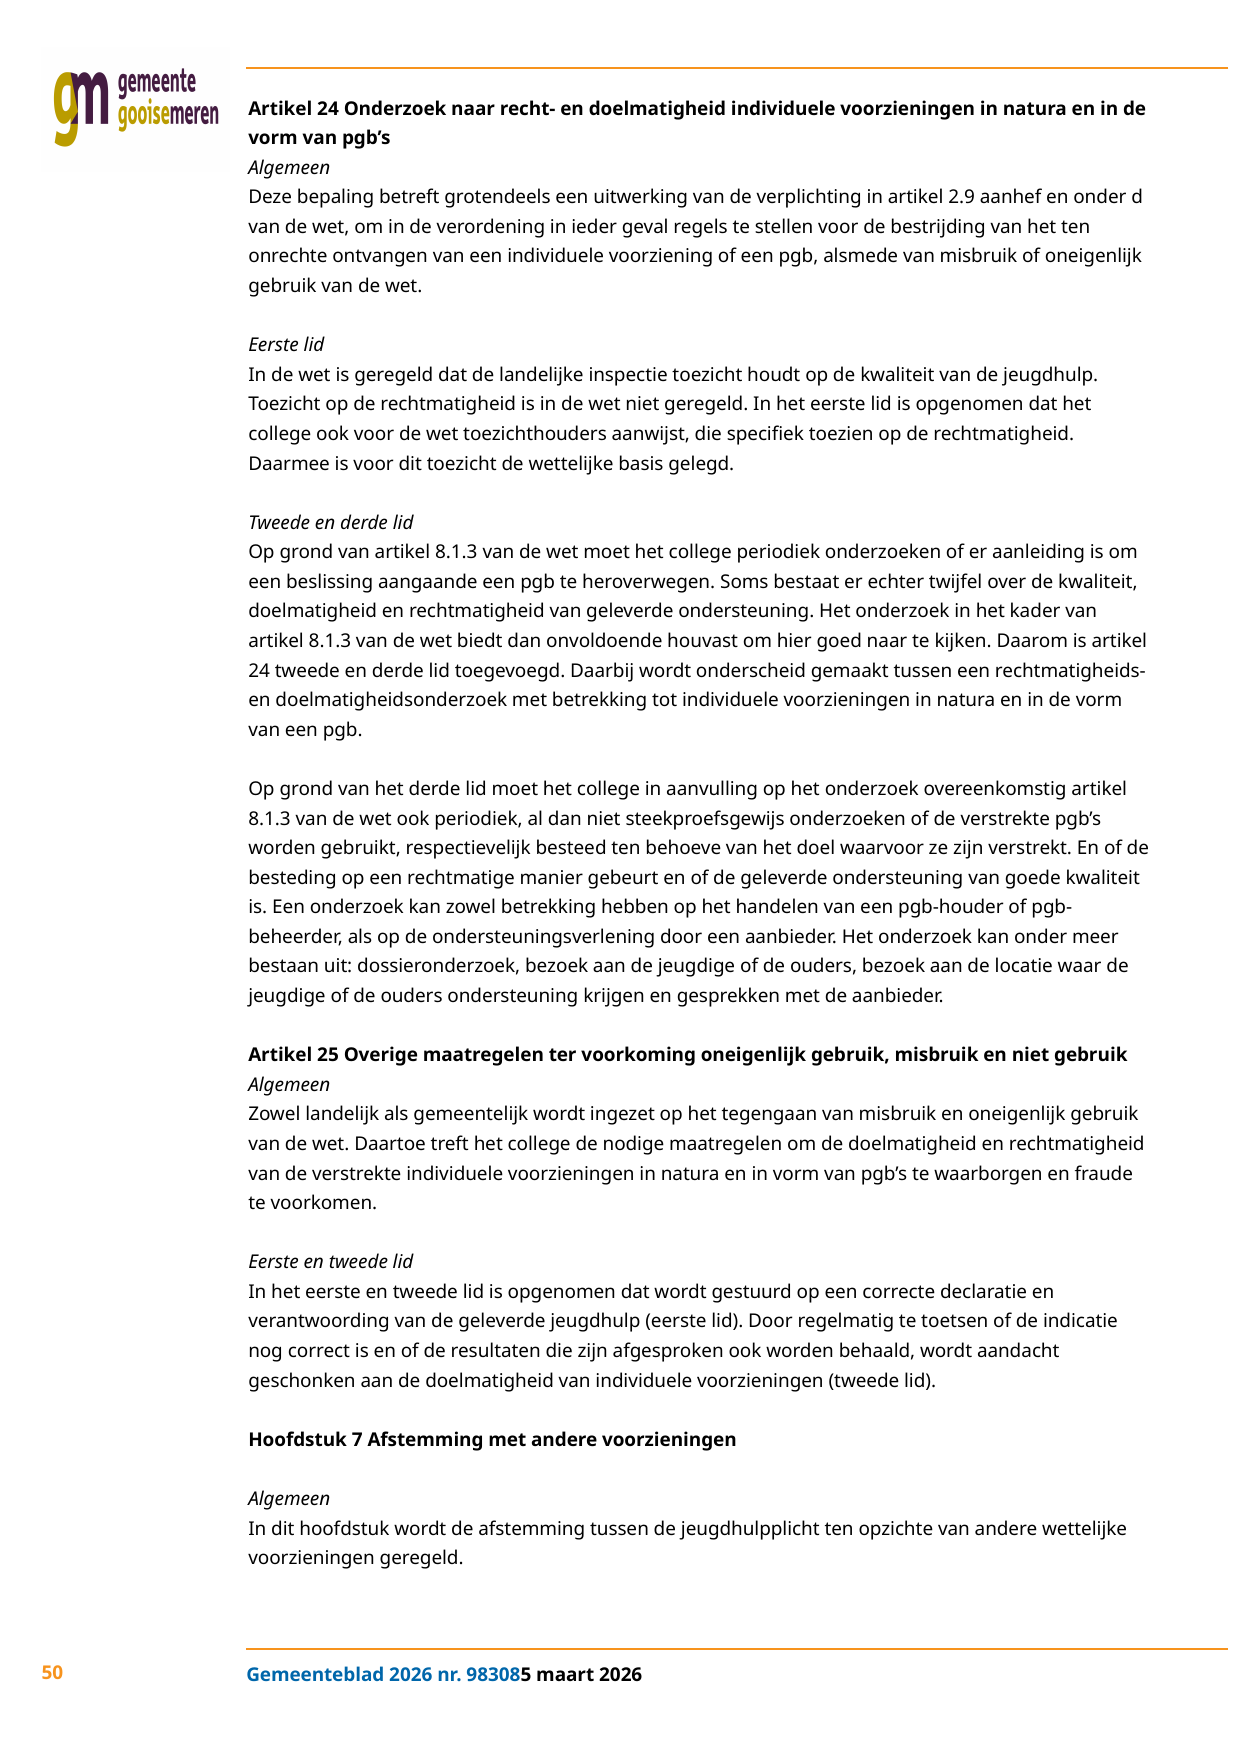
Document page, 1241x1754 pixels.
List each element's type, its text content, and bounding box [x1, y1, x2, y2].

text Op grond van artikel 8.1.3 van de wet moet het college periodiek onderzoeken of er aanleiding is om een beslissing aangaande een pgb te heroverwegen. Soms bestaat er echter twijfel over de kwaliteit, doelmatigheid en rechtmatigheid van geleverde ondersteuning. Het onderzoek in het kader van artikel 8.1.3 van de wet biedt dan onvoldoende houvast om hier goed naar te kijken. Daarom is artikel 24 tweede en derde lid toegevoegd. Daarbij wordt onderscheid gemaakt tussen een rechtmatigheids- en doelmatigheidsonderzoek met betrekking tot individuele voorzieningen in natura en in de vorm van een pgb. [248, 538, 1152, 742]
text Artikel 25 Overige maatregelen ter voorkoming oneigenlijk gebruik, misbruik en niet gebruik [248, 1041, 1152, 1067]
text Artikel 24 Onderzoek naar recht- en doelmatigheid individuele voorzieningen in natura en in de vorm van pgb’s [248, 95, 1152, 150]
text Algemeen [248, 1485, 1152, 1511]
text Hoofdstuk 7 Afstemming met andere voorzieningen [248, 1426, 1152, 1452]
text Algemeen [248, 154, 1152, 180]
text Deze bepaling betreft grotendeels een uitwerking van de verplichting in artikel 2.9 aanhef en onder d van de wet, om in de verordening in ieder geval regels te stellen voor de bestrijding van het ten onrechte ontvangen van een individuele voorziening of een pgb, alsmede van misbruik of oneigenlijk gebruik van de wet. [248, 183, 1152, 298]
text In het eerste en tweede lid is opgenomen dat wordt gestuurd op een correcte declaratie en verantwoording van de geleverde jeugdhulp (eerste lid). Door regelmatig te toetsen of de indicatie nog correct is en of de resultaten die zijn afgesproken ook worden behaald, wordt aandacht geschonken aan de doelmatigheid van individuele voorzieningen (tweede lid). [248, 1278, 1152, 1393]
text In dit hoofdstuk wordt de afstemming tussen de jeugdhulpplicht ten opzichte van andere wettelijke voorzieningen geregeld. [248, 1515, 1152, 1570]
text Eerste en tweede lid [248, 1248, 1152, 1274]
text Tweede en derde lid [248, 509, 1152, 535]
picture [41, 47, 231, 172]
text Eerste lid [248, 331, 1152, 357]
text Op grond van het derde lid moet het college in aanvulling op het onderzoek overeenkomstig artikel 8.1.3 van de wet ook periodiek, al dan niet steekproefsgewijs onderzoeken of de verstrekte pgb’s worden gebruikt, respectievelijk besteed ten behoeve van het doel waarvoor ze zijn verstrekt. En of de besteding op een rechtmatige manier gebeurt en of de geleverde ondersteuning van goede kwaliteit is. Een onderzoek kan zowel betrekking hebben op het handelen van een pgb-houder of pgb-beheerder, als op de ondersteuningsverlening door een aanbieder. Het onderzoek kan onder meer bestaan uit: dossieronderzoek, bezoek aan de jeugdige of de ouders, bezoek aan de locatie waar de jeugdige of de ouders ondersteuning krijgen en gesprekken met de aanbieder. [248, 775, 1152, 1008]
text Zowel landelijk als gemeentelijk wordt ingezet op het tegengaan van misbruik en oneigenlijk gebruik van de wet. Daartoe treft het college de nodige maatregelen om de doelmatigheid en rechtmatigheid van de verstrekte individuele voorzieningen in natura en in vorm van pgb’s te waarborgen en fraude te voorkomen. [248, 1101, 1152, 1215]
text Algemeen [248, 1071, 1152, 1097]
text In de wet is geregeld dat de landelijke inspectie toezicht houdt op de kwaliteit van de jeugdhulp. Toezicht op de rechtmatigheid is in de wet niet geregeld. In het eerste lid is opgenomen dat het college ook voor de wet toezichthouders aanwijst, die specifiek toezien op de rechtmatigheid. Daarmee is voor dit toezicht de wettelijke basis gelegd. [248, 361, 1152, 476]
